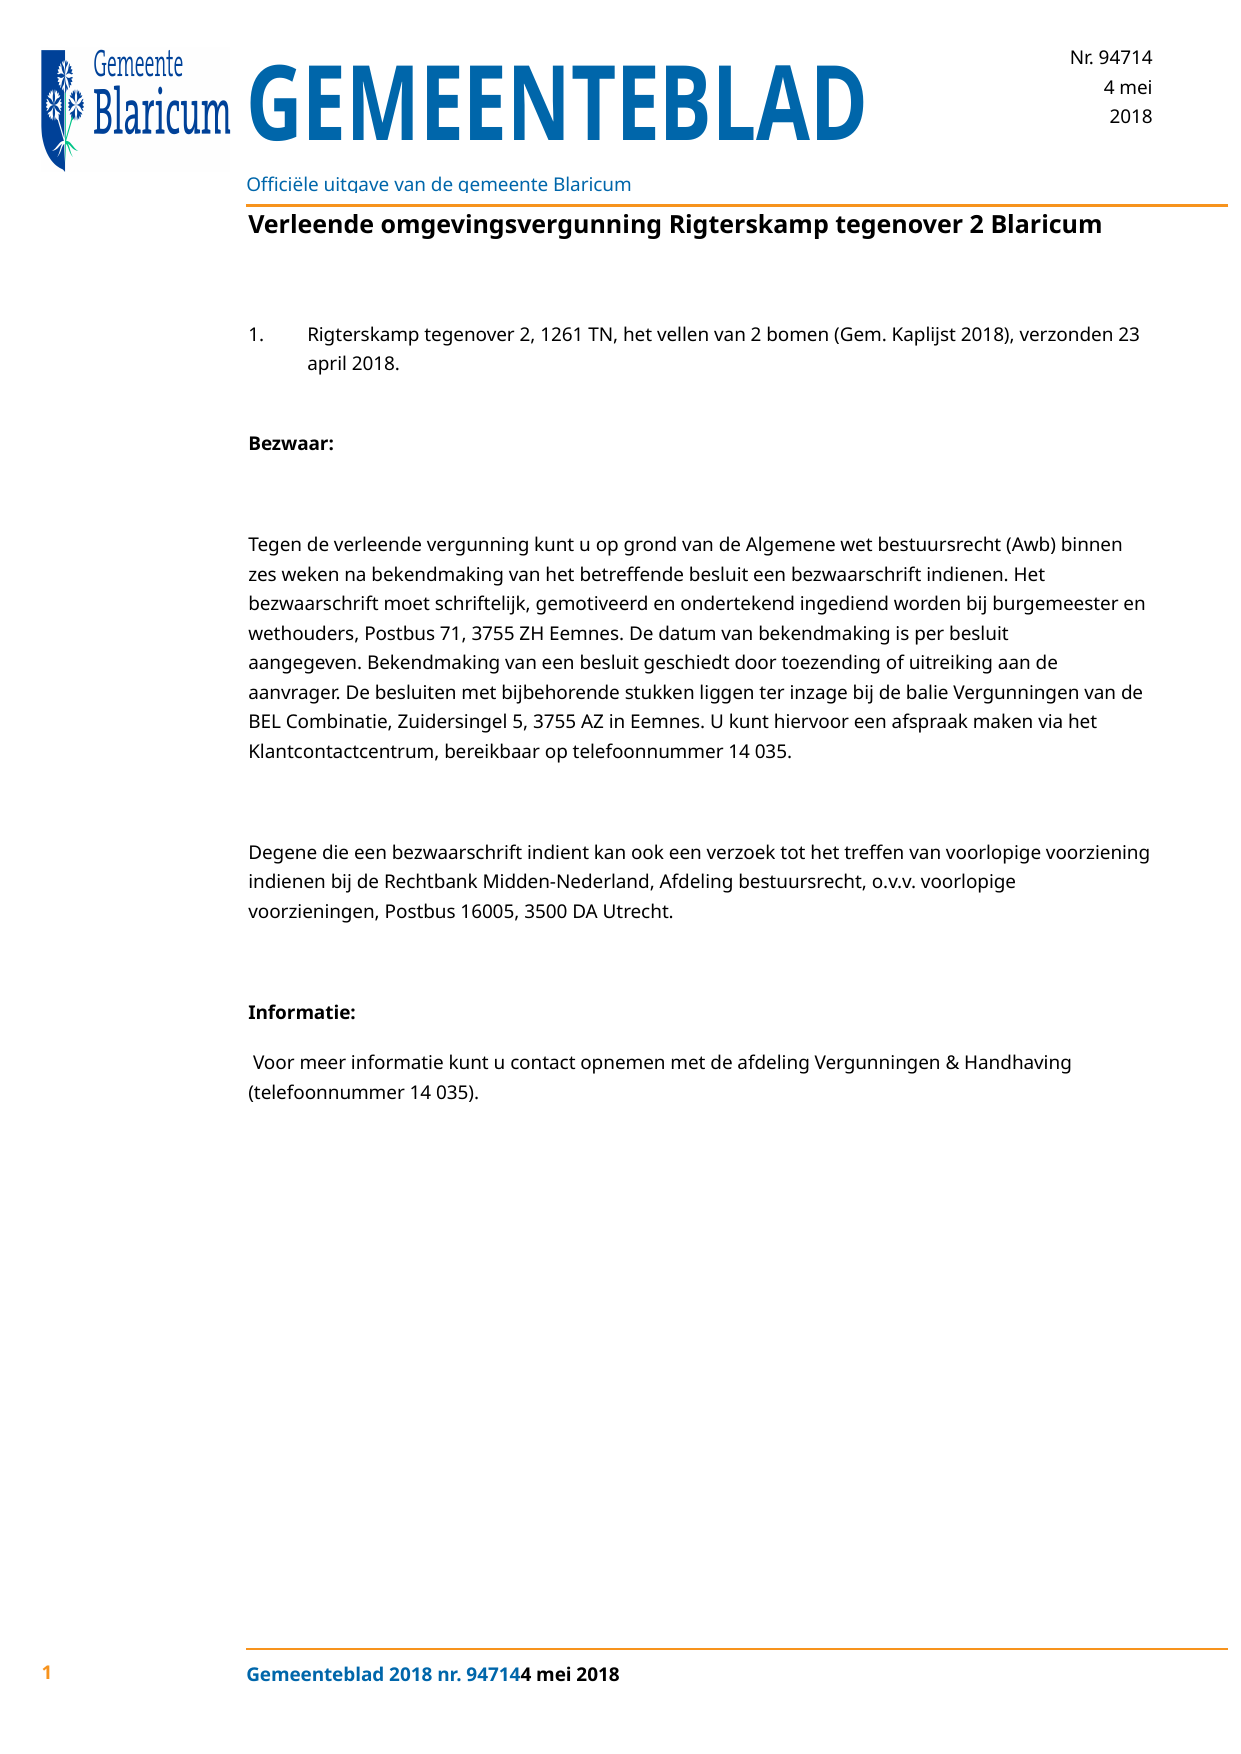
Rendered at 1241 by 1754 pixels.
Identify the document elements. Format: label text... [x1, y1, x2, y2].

list Rigterskamp tegenover 2, 1261 TN, het vellen van 2 bomen (Gem. Kaplijst 2018), verzonden 23 april 2018. [248, 321, 1152, 376]
text Bezwaar: [248, 430, 1152, 456]
text Degene die een bezwaarschrift indient kan ook een verzoek tot het treffen van voorlopige voorziening indienen bij de Rechtbank Midden-Nederland, Afdeling bestuursrecht, o.v.v. voorlopige voorzieningen, Postbus 16005, 3500 DA Utrecht. [248, 839, 1152, 924]
text Voor meer informatie kunt u contact opnemen met de afdeling Vergunningen & Handhaving (telefoonnummer 14 035). [248, 1049, 1152, 1105]
picture [41, 47, 231, 172]
text Verleende omgevingsvergunning Rigterskamp tegenover 2 Blaricum [248, 207, 1152, 241]
text Tegen de verleende vergunning kunt u op grond van de Algemene wet bestuursrecht (Awb) binnen zes weken na bekendmaking van het betreffende besluit een bezwaarschrift indienen. Het bezwaarschrift moet schriftelijk, gemotiveerd en ondertekend ingediend worden bij burgemeester en wethouders, Postbus 71, 3755 ZH Eemnes. De datum van bekendmaking is per besluit aangegeven. Bekendmaking van een besluit geschiedt door toezending of uitreiking aan de aanvrager. De besluiten met bijbehorende stukken liggen ter inzage bij de balie Vergunningen van de BEL Combinatie, Zuidersingel 5, 3755 AZ in Eemnes. U kunt hiervoor een afspraak maken via het Klantcontactcentrum, bereikbaar op telefoonnummer 14 035. [248, 531, 1152, 764]
text Informatie: [248, 999, 1152, 1025]
